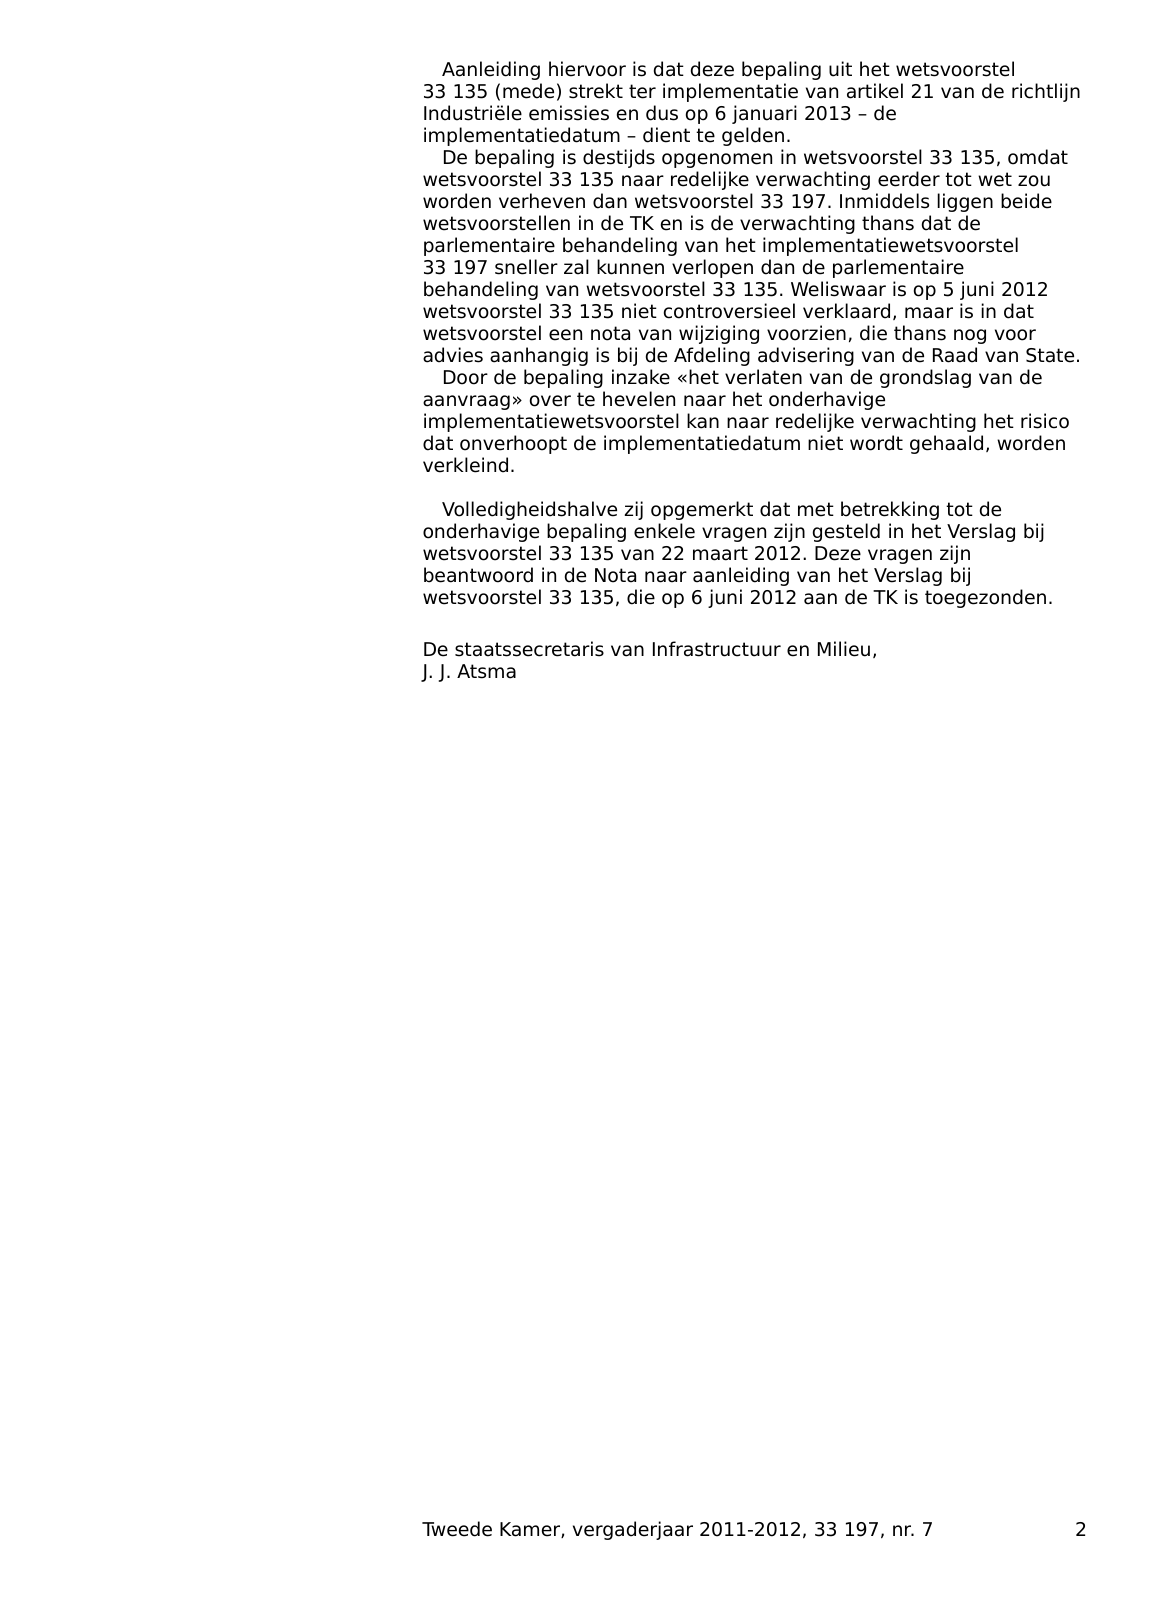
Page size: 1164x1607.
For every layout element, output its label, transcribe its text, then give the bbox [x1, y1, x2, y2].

text De bepaling is destijds opgenomen in wetsvoorstel 33 135, omdat wetsvoorstel 33 135 naar redelijke verwachting eerder tot wet zou worden verheven dan wetsvoorstel 33 197. Inmiddels liggen beide wetsvoorstellen in de TK en is de verwachting thans dat de parlementaire behandeling van het implementatiewetsvoorstel 33 197 sneller zal kunnen verlopen dan de parlementaire behandeling van wetsvoorstel 33 135. Weliswaar is op 5 juni 2012 wetsvoorstel 33 135 niet controversieel verklaard, maar is in dat wetsvoorstel een nota van wijziging voorzien, die thans nog voor advies aanhangig is bij de Afdeling advisering van de Raad van State. [422, 147, 1087, 367]
text Aanleiding hiervoor is dat deze bepaling uit het wetsvoorstel 33 135 (mede) strekt ter implementatie van artikel 21 van de richtlijn Industriële emissies en dus op 6 januari 2013 – de implementatiedatum – dient te gelden. [422, 59, 1087, 147]
text Door de bepaling inzake «het verlaten van de grondslag van de aanvraag» over te hevelen naar het onderhavige implementatiewetsvoorstel kan naar redelijke verwachting het risico dat onverhoopt de implementatiedatum niet wordt gehaald, worden verkleind. [422, 367, 1087, 477]
text Volledigheidshalve zij opgemerkt dat met betrekking tot de onderhavige bepaling enkele vragen zijn gesteld in het Verslag bij wetsvoorstel 33 135 van 22 maart 2012. Deze vragen zijn beantwoord in de Nota naar aanleiding van het Verslag bij wetsvoorstel 33 135, die op 6 juni 2012 aan de TK is toegezonden. [422, 499, 1087, 609]
text De staatssecretaris van Infrastructuur en Milieu, J. J. Atsma [422, 639, 1087, 683]
